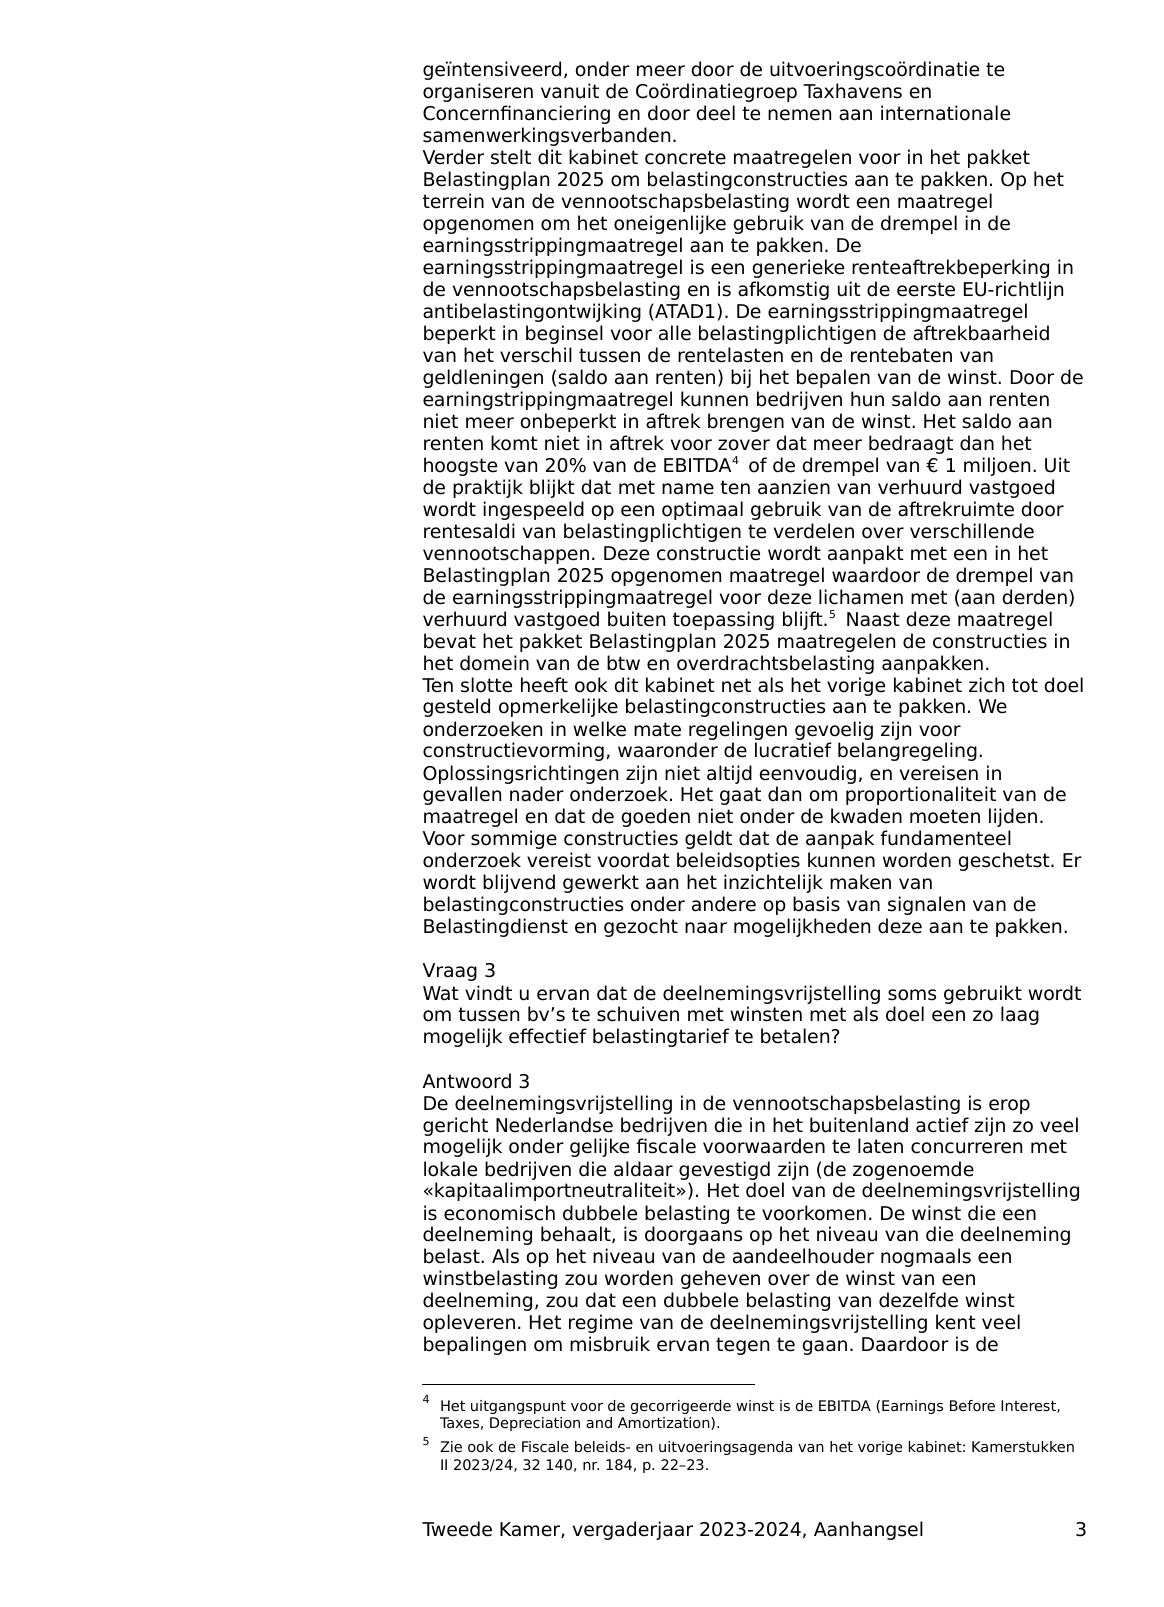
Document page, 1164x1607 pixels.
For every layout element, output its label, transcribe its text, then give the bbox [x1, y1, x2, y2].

text Wat vindt u ervan dat de deelnemingsvrijstelling soms gebruikt wordt om tussen bv’s te schuiven met winsten met als doel een zo laag mogelijk effectief belastingtarief te betalen? [422, 982, 1087, 1048]
text Verder stelt dit kabinet concrete maatregelen voor in het pakket Belastingplan 2025 om belastingconstructies aan te pakken. Op het terrein van de vennootschapsbelasting wordt een maatregel opgenomen om het oneigenlijke gebruik van de drempel in de earningsstrippingmaatregel aan te pakken. De earningsstrippingmaatregel is een generieke renteaftrekbeperking in de vennootschapsbelasting en is afkomstig uit de eerste EU-richtlijn antibelastingontwijking (ATAD1). De earningsstrippingmaatregel beperkt in beginsel voor alle belastingplichtigen de aftrekbaarheid van het verschil tussen de rentelasten en de rentebaten van geldleningen (saldo aan renten) bij het bepalen van de winst. Door de earningstrippingmaatregel kunnen bedrijven hun saldo aan renten niet meer onbeperkt in aftrek brengen van de winst. Het saldo aan renten komt niet in aftrek voor zover dat meer bedraagt dan het hoogste van 20% van de EBITDA of de drempel van € 1 miljoen. Uit de praktijk blijkt dat met name ten aanzien van verhuurd vastgoed wordt ingespeeld op een optimaal gebruik van de aftrekruimte door rentesaldi van belastingplichtigen te verdelen over verschillende vennootschappen. Deze constructie wordt aanpakt met een in het Belastingplan 2025 opgenomen maatregel waardoor de drempel van de earningsstrippingmaatregel voor deze lichamen met (aan derden) verhuurd vastgoed buiten toepassing blijft. Naast deze maatregel bevat het pakket Belastingplan 2025 maatregelen de constructies in het domein van de btw en overdrachtsbelasting aanpakken. [422, 147, 1087, 674]
text Het uitgangspunt voor de gecorrigeerde winst is de EBITDA (Earnings Before Interest, Taxes, Depreciation and Amortization). [422, 1393, 1087, 1432]
text geïntensiveerd, onder meer door de uitvoeringscoördinatie te organiseren vanuit de Coördinatiegroep Taxhavens en Concernfinanciering en door deel te nemen aan internationale samenwerkingsverbanden. [422, 59, 1087, 147]
text Antwoord 3 [422, 1071, 1087, 1092]
text De deelnemingsvrijstelling in de vennootschapsbelasting is erop gericht Nederlandse bedrijven die in het buitenland actief zijn zo veel mogelijk onder gelijke fiscale voorwaarden te laten concurreren met lokale bedrijven die aldaar gevestigd zijn (de zogenoemde «kapitaalimportneutraliteit»). Het doel van de deelnemingsvrijstelling is economisch dubbele belasting te voorkomen. De winst die een deelneming behaalt, is doorgaans op het niveau van die deelneming belast. Als op het niveau van de aandeelhouder nogmaals een winstbelasting zou worden geheven over de winst van een deelneming, zou dat een dubbele belasting van dezelfde winst opleveren. Het regime van de deelnemingsvrijstelling kent veel bepalingen om misbruik ervan tegen te gaan. Daardoor is de [422, 1092, 1087, 1356]
text Vraag 3 [422, 960, 1087, 982]
text Zie ook de Fiscale beleids- en uitvoeringsagenda van het vorige kabinet: Kamerstukken II 2023/24, 32 140, nr. 184, p. 22–23. [422, 1435, 1087, 1474]
text Ten slotte heeft ook dit kabinet net als het vorige kabinet zich tot doel gesteld opmerkelijke belastingconstructies aan te pakken. We onderzoeken in welke mate regelingen gevoelig zijn voor constructievorming, waaronder de lucratief belangregeling. Oplossingsrichtingen zijn niet altijd eenvoudig, en vereisen in gevallen nader onderzoek. Het gaat dan om proportionaliteit van de maatregel en dat de goeden niet onder de kwaden moeten lijden. Voor sommige constructies geldt dat de aanpak fundamenteel onderzoek vereist voordat beleidsopties kunnen worden geschetst. Er wordt blijvend gewerkt aan het inzichtelijk maken van belastingconstructies onder andere op basis van signalen van de Belastingdienst en gezocht naar mogelijkheden deze aan te pakken. [422, 674, 1087, 938]
